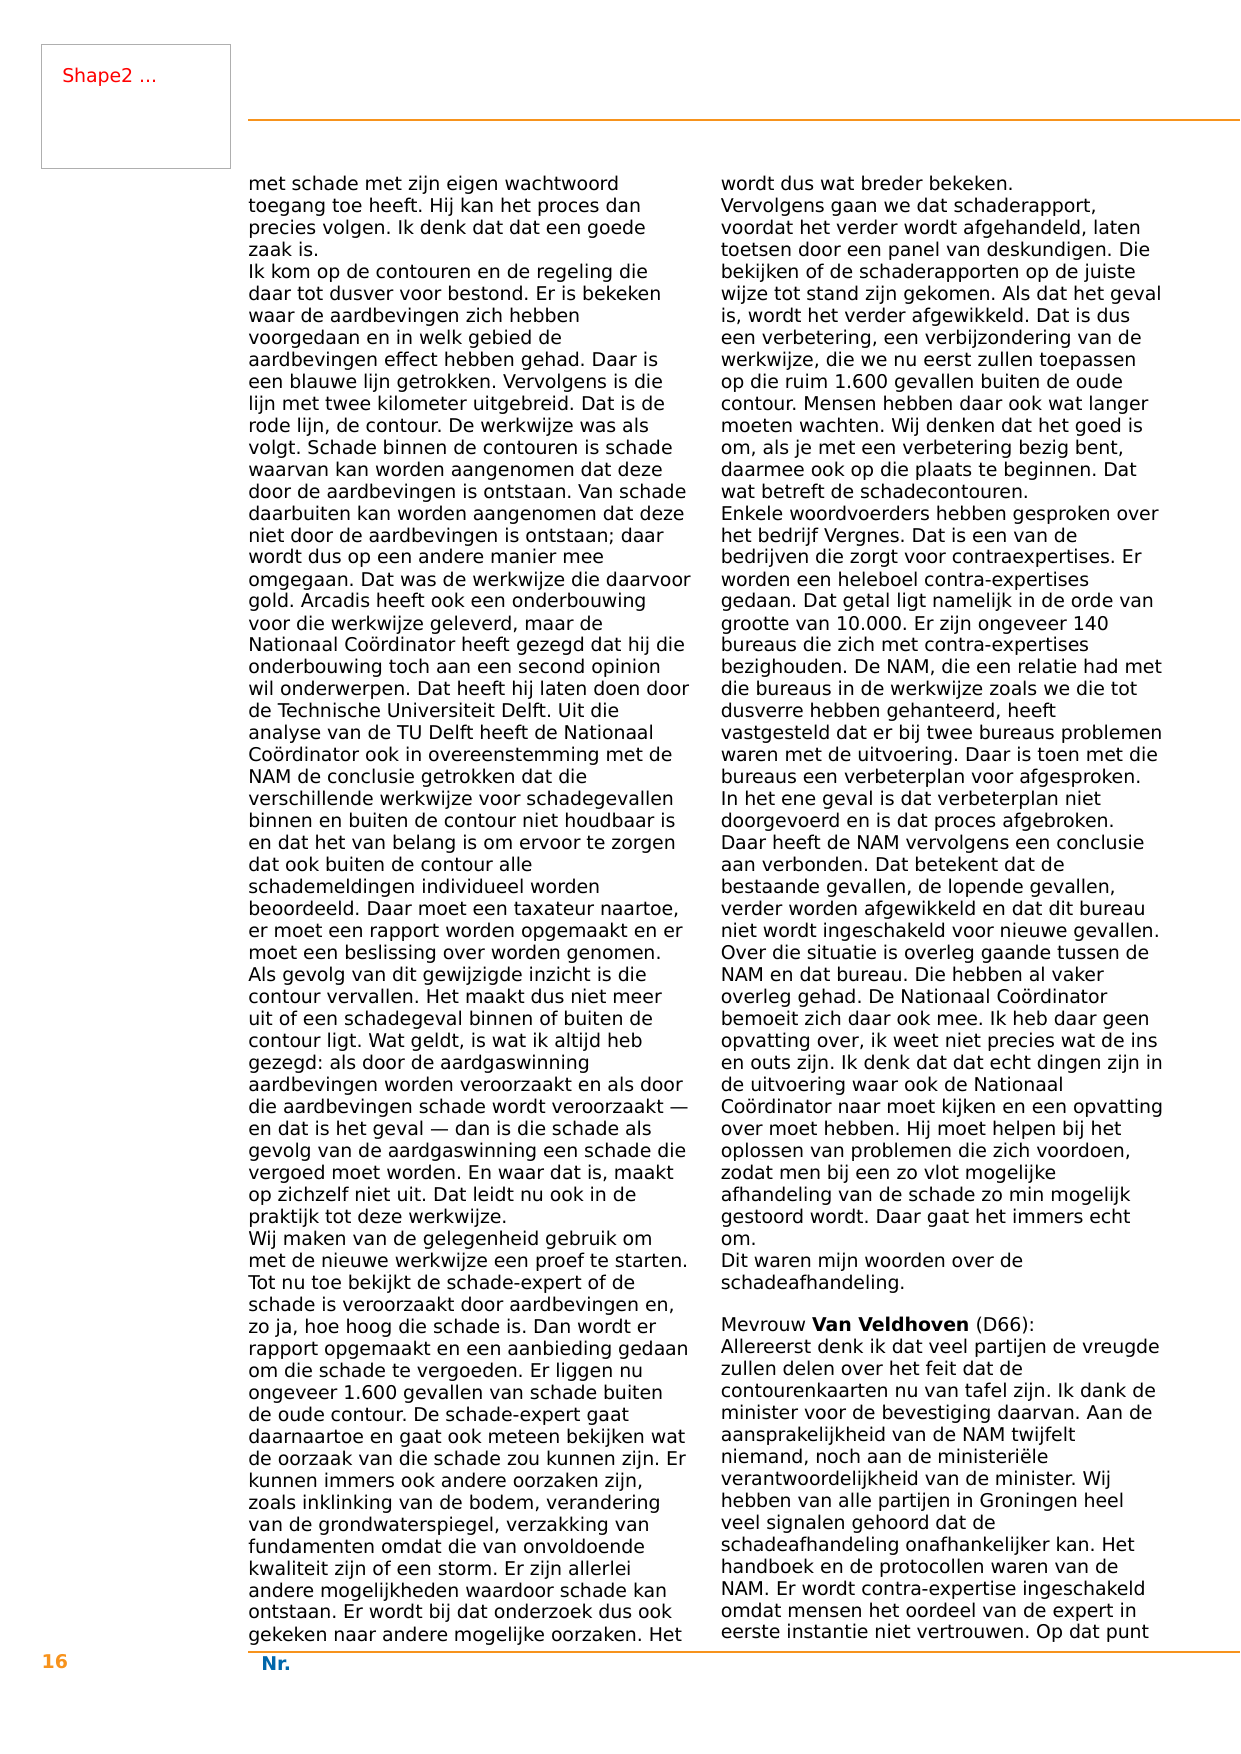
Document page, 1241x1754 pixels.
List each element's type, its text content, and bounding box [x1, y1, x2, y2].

text Enkele woordvoerders hebben gesproken over het bedrijf Vergnes. Dat is een van de bedrijven die zorgt voor contraexpertises. Er worden een heleboel contra-expertises gedaan. Dat getal ligt namelijk in de orde van grootte van 10.000. Er zijn ongeveer 140 bureaus die zich met contra-expertises bezighouden. De NAM, die een relatie had met die bureaus in de werkwijze zoals we die tot dusverre hebben gehanteerd, heeft vastgesteld dat er bij twee bureaus problemen waren met de uitvoering. Daar is toen met die bureaus een verbeterplan voor afgesproken. In het ene geval is dat verbeterplan niet doorgevoerd en is dat proces afgebroken. Daar heeft de NAM vervolgens een conclusie aan verbonden. Dat betekent dat de bestaande gevallen, de lopende gevallen, verder worden afgewikkeld en dat dit bureau niet wordt ingeschakeld voor nieuwe gevallen. Over die situatie is overleg gaande tussen de NAM en dat bureau. Die hebben al vaker overleg gehad. De Nationaal Coördinator bemoeit zich daar ook mee. Ik heb daar geen opvatting over, ik weet niet precies wat de ins en outs zijn. Ik denk dat dat echt dingen zijn in de uitvoering waar ook de Nationaal Coördinator naar moet kijken en een opvatting over moet hebben. Hij moet helpen bij het oplossen van problemen die zich voordoen, zodat men bij een zo vlot mogelijke afhandeling van de schade zo min mogelijk gestoord wordt. Daar gaat het immers echt om. [721, 502, 1163, 1250]
text Als gevolg van dit gewijzigde inzicht is die contour vervallen. Het maakt dus niet meer uit of een schadegeval binnen of buiten de contour ligt. Wat geldt, is wat ik altijd heb gezegd: als door de aardgaswinning aardbevingen worden veroorzaakt en als door die aardbevingen schade wordt veroorzaakt — en dat is het geval — dan is die schade als gevolg van de aardgaswinning een schade die vergoed moet worden. En waar dat is, maakt op zichzelf niet uit. Dat leidt nu ook in de praktijk tot deze werkwijze. [248, 964, 691, 1228]
text Ik kom op de contouren en de regeling die daar tot dusver voor bestond. Er is bekeken waar de aardbevingen zich hebben voorgedaan en in welk gebied de aardbevingen effect hebben gehad. Daar is een blauwe lijn getrokken. Vervolgens is die lijn met twee kilometer uitgebreid. Dat is de rode lijn, de contour. De werkwijze was als volgt. Schade binnen de contouren is schade waarvan kan worden aangenomen dat deze door de aardbevingen is ontstaan. Van schade daarbuiten kan worden aangenomen dat deze niet door de aardbevingen is ontstaan; daar wordt dus op een andere manier mee omgegaan. Dat was de werkwijze die daarvoor gold. Arcadis heeft ook een onderbouwing voor die werkwijze geleverd, maar de Nationaal Coördinator heeft gezegd dat hij die onderbouwing toch aan een second opinion wil onderwerpen. Dat heeft hij laten doen door de Technische Universiteit Delft. Uit die analyse van de TU Delft heeft de Nationaal Coördinator ook in overeenstemming met de NAM de conclusie getrokken dat die verschillende werkwijze voor schadegevallen binnen en buiten de contour niet houdbaar is en dat het van belang is om ervoor te zorgen dat ook buiten de contour alle schademeldingen individueel worden beoordeeld. Daar moet een taxateur naartoe, er moet een rapport worden opgemaakt en er moet een beslissing over worden genomen. [248, 261, 691, 964]
text Allereerst denk ik dat veel partijen de vreugde zullen delen over het feit dat de contourenkaarten nu van tafel zijn. Ik dank de minister voor de bevestiging daarvan. Aan de aansprakelijkheid van de NAM twijfelt niemand, noch aan de ministeriële verantwoordelijkheid van de minister. Wij hebben van alle partijen in Groningen heel veel signalen gehoord dat de schadeafhandeling onafhankelijker kan. Het handboek en de protocollen waren van de NAM. Er wordt contra-expertise ingeschakeld omdat mensen het oordeel van de expert in eerste instantie niet vertrouwen. Op dat punt [721, 1336, 1163, 1643]
text met schade met zijn eigen wachtwoord toegang toe heeft. Hij kan het proces dan precies volgen. Ik denk dat dat een goede zaak is. [248, 173, 691, 261]
text Vervolgens gaan we dat schaderapport, voordat het verder wordt afgehandeld, laten toetsen door een panel van deskundigen. Die bekijken of de schaderapporten op de juiste wijze tot stand zijn gekomen. Als dat het geval is, wordt het verder afgewikkeld. Dat is dus een verbetering, een verbijzondering van de werkwijze, die we nu eerst zullen toepassen op die ruim 1.600 gevallen buiten de oude contour. Mensen hebben daar ook wat langer moeten wachten. Wij denken dat het goed is om, als je met een verbetering bezig bent, daarmee ook op die plaats te beginnen. Dat wat betreft de schadecontouren. [721, 195, 1163, 502]
text Dit waren mijn woorden over de schadeafhandeling. [721, 1250, 1163, 1294]
text Mevrouw Van Veldhoven (D66): [721, 1314, 1163, 1336]
text Wij maken van de gelegenheid gebruik om met de nieuwe werkwijze een proef te starten. Tot nu toe bekijkt de schade-expert of de schade is veroorzaakt door aardbevingen en, zo ja, hoe hoog die schade is. Dan wordt er rapport opgemaakt en een aanbieding gedaan om die schade te vergoeden. Er liggen nu ongeveer 1.600 gevallen van schade buiten de oude contour. De schade-expert gaat daarnaartoe en gaat ook meteen bekijken wat de oorzaak van die schade zou kunnen zijn. Er kunnen immers ook andere oorzaken zijn, zoals inklinking van de bodem, verandering van de grondwaterspiegel, verzakking van fundamenten omdat die van onvoldoende kwaliteit zijn of een storm. Er zijn allerlei andere mogelijkheden waardoor schade kan ontstaan. Er wordt bij dat onderzoek dus ook gekeken naar andere mogelijke oorzaken. Het [248, 1228, 691, 1645]
text wordt dus wat breder bekeken. [721, 173, 1163, 195]
